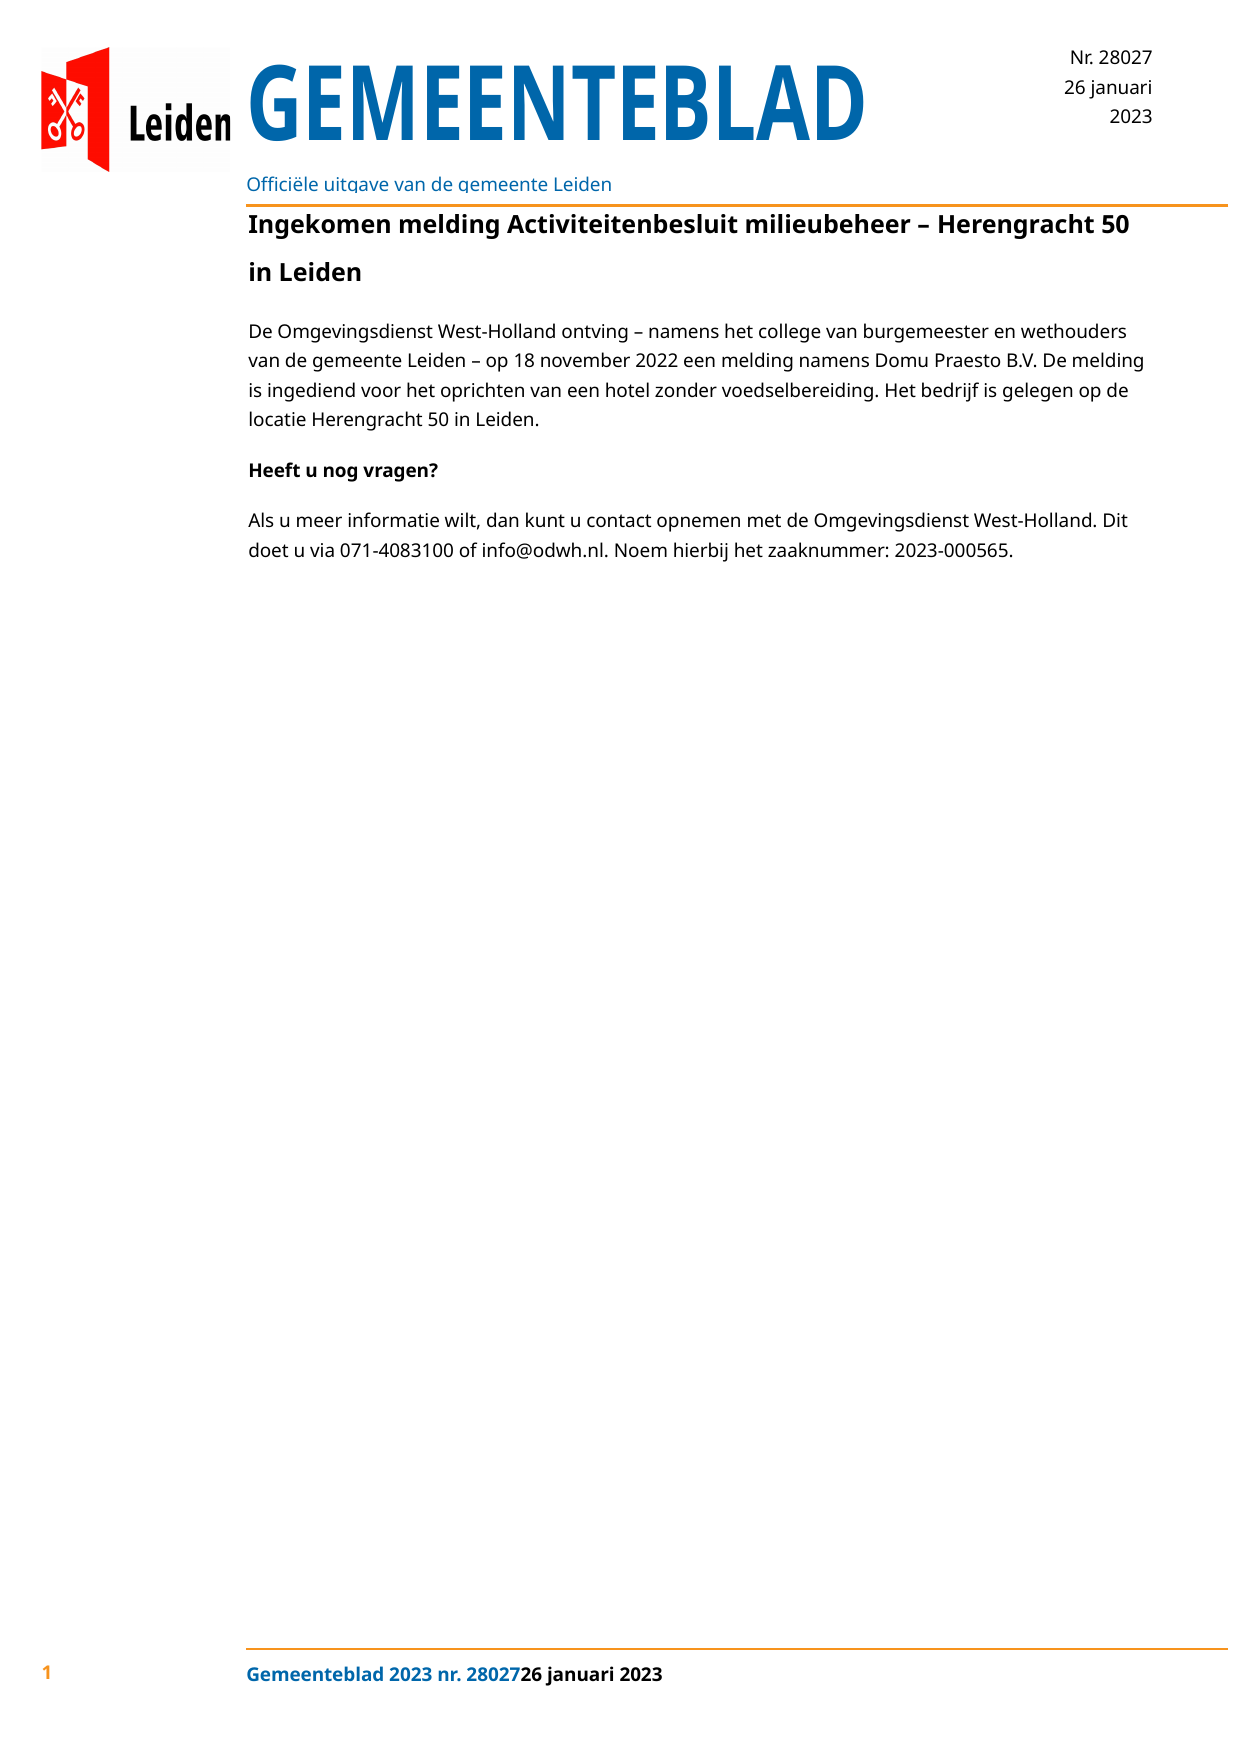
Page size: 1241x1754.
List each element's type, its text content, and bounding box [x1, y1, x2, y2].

text De Omgevingsdienst West-Holland ontving – namens het college van burgemeester en wethouders van de gemeente Leiden – op 18 november 2022 een melding namens Domu Praesto B.V. De melding is ingediend voor het oprichten van een hotel zonder voedselbereiding. Het bedrijf is gelegen op de locatie Herengracht 50 in Leiden. [248, 318, 1152, 432]
text Ingekomen melding Activiteitenbesluit milieubeheer – Herengracht 50 in Leiden [248, 207, 1152, 288]
text Heeft u nog vragen? [248, 457, 1152, 483]
picture [41, 47, 231, 172]
text Als u meer informatie wilt, dan kunt u contact opnemen met de Omgevingsdienst West-Holland. Dit doet u via 071‑4083100 of info@odwh.nl. Noem hierbij het zaaknummer: 2023-000565. [248, 507, 1152, 563]
